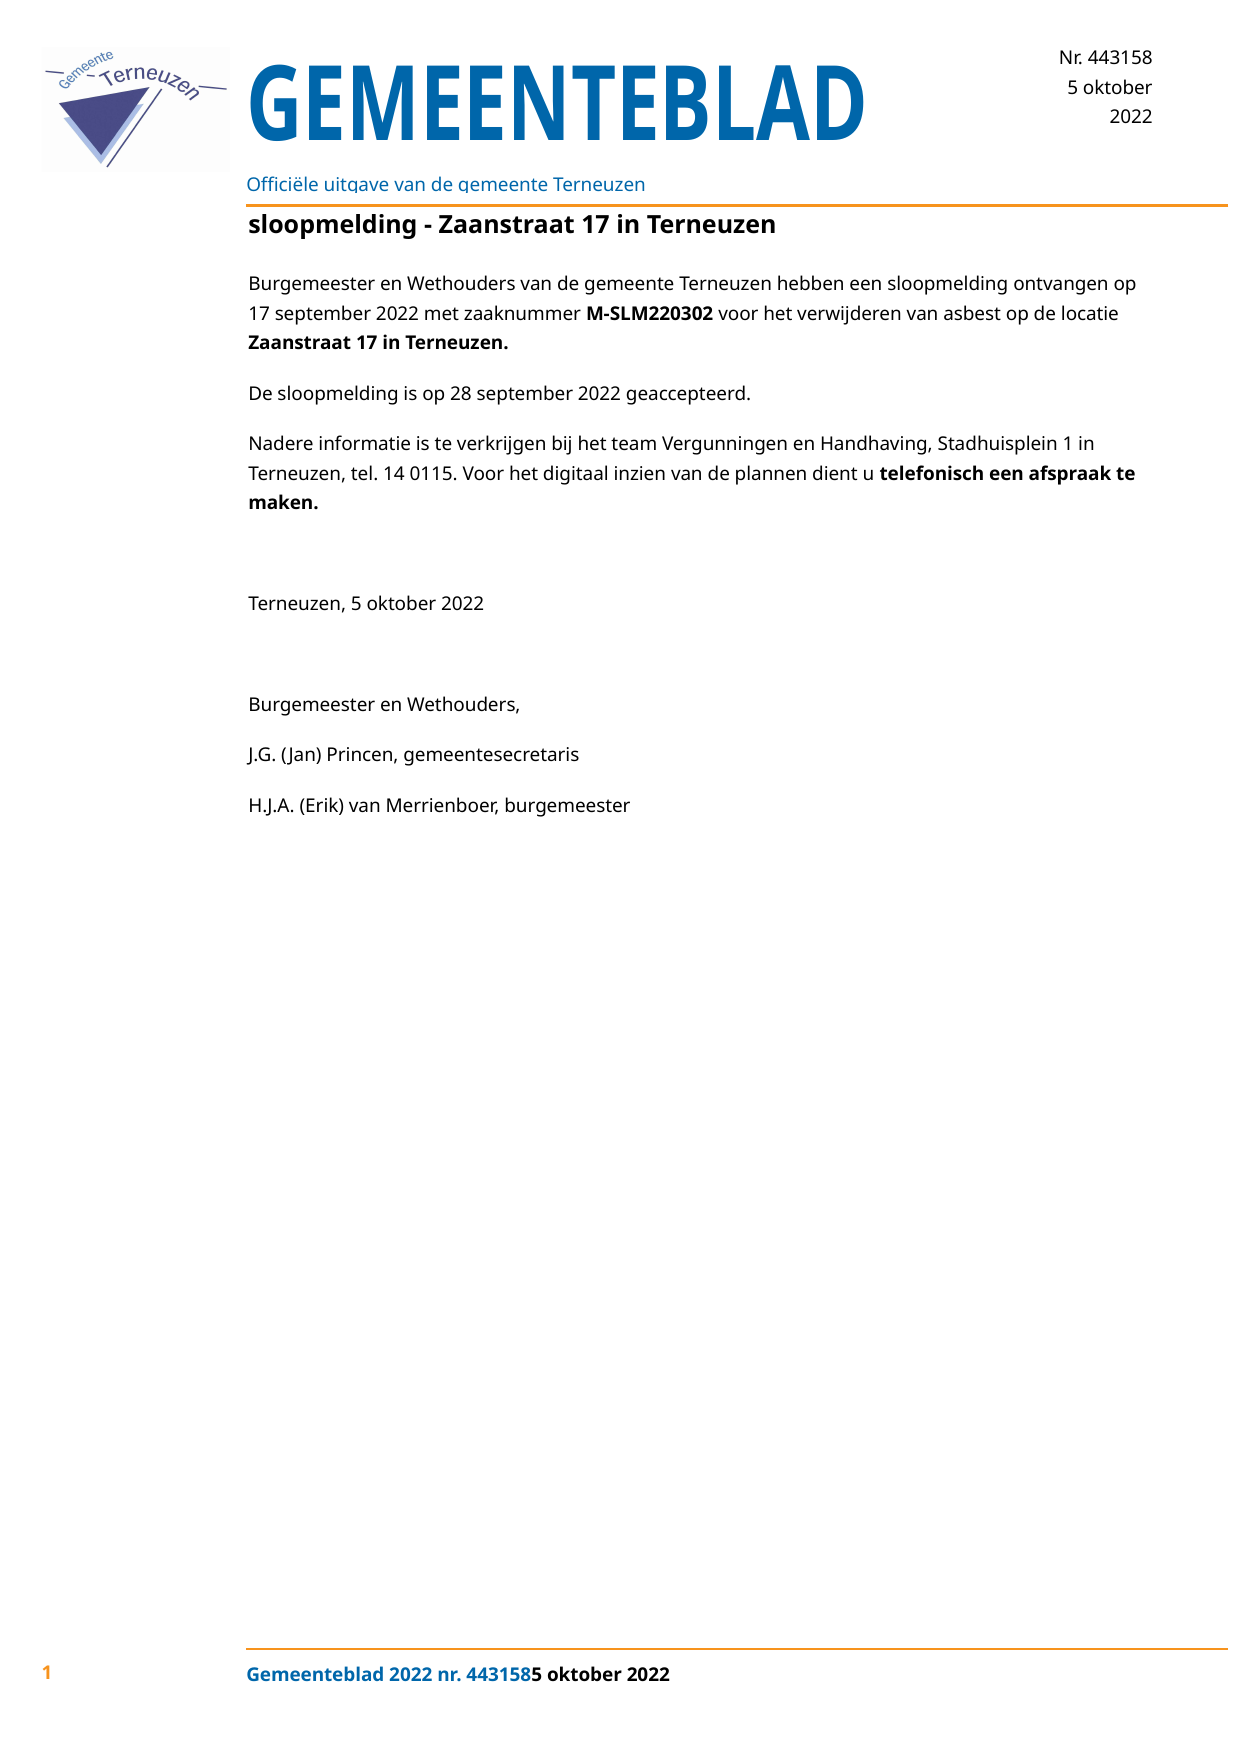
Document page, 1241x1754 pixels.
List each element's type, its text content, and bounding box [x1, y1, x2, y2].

text Nadere informatie is te verkrijgen bij het team Vergunningen en Handhaving, Stadhuisplein 1 in Terneuzen, tel. 14 0115. Voor het digitaal inzien van de plannen dient u telefonisch een afspraak te maken. [248, 430, 1152, 515]
text sloopmelding - Zaanstraat 17 in Terneuzen [248, 207, 1152, 241]
text Burgemeester en Wethouders, [248, 691, 1152, 717]
text J.G. (Jan) Princen, gemeentesecretaris [248, 742, 1152, 767]
text H.J.A. (Erik) van Merrienboer, burgemeester [248, 792, 1152, 818]
text Burgemeester en Wethouders van de gemeente Terneuzen hebben een sloopmelding ontvangen op 17 september 2022 met zaaknummer M-SLM220302 voor het verwijderen van asbest op de locatie Zaanstraat 17 in Terneuzen. [248, 270, 1152, 355]
text De sloopmelding is op 28 september 2022 geaccepteerd. [248, 380, 1152, 406]
text Terneuzen, 5 oktober 2022 [248, 590, 1152, 616]
picture [41, 47, 231, 172]
